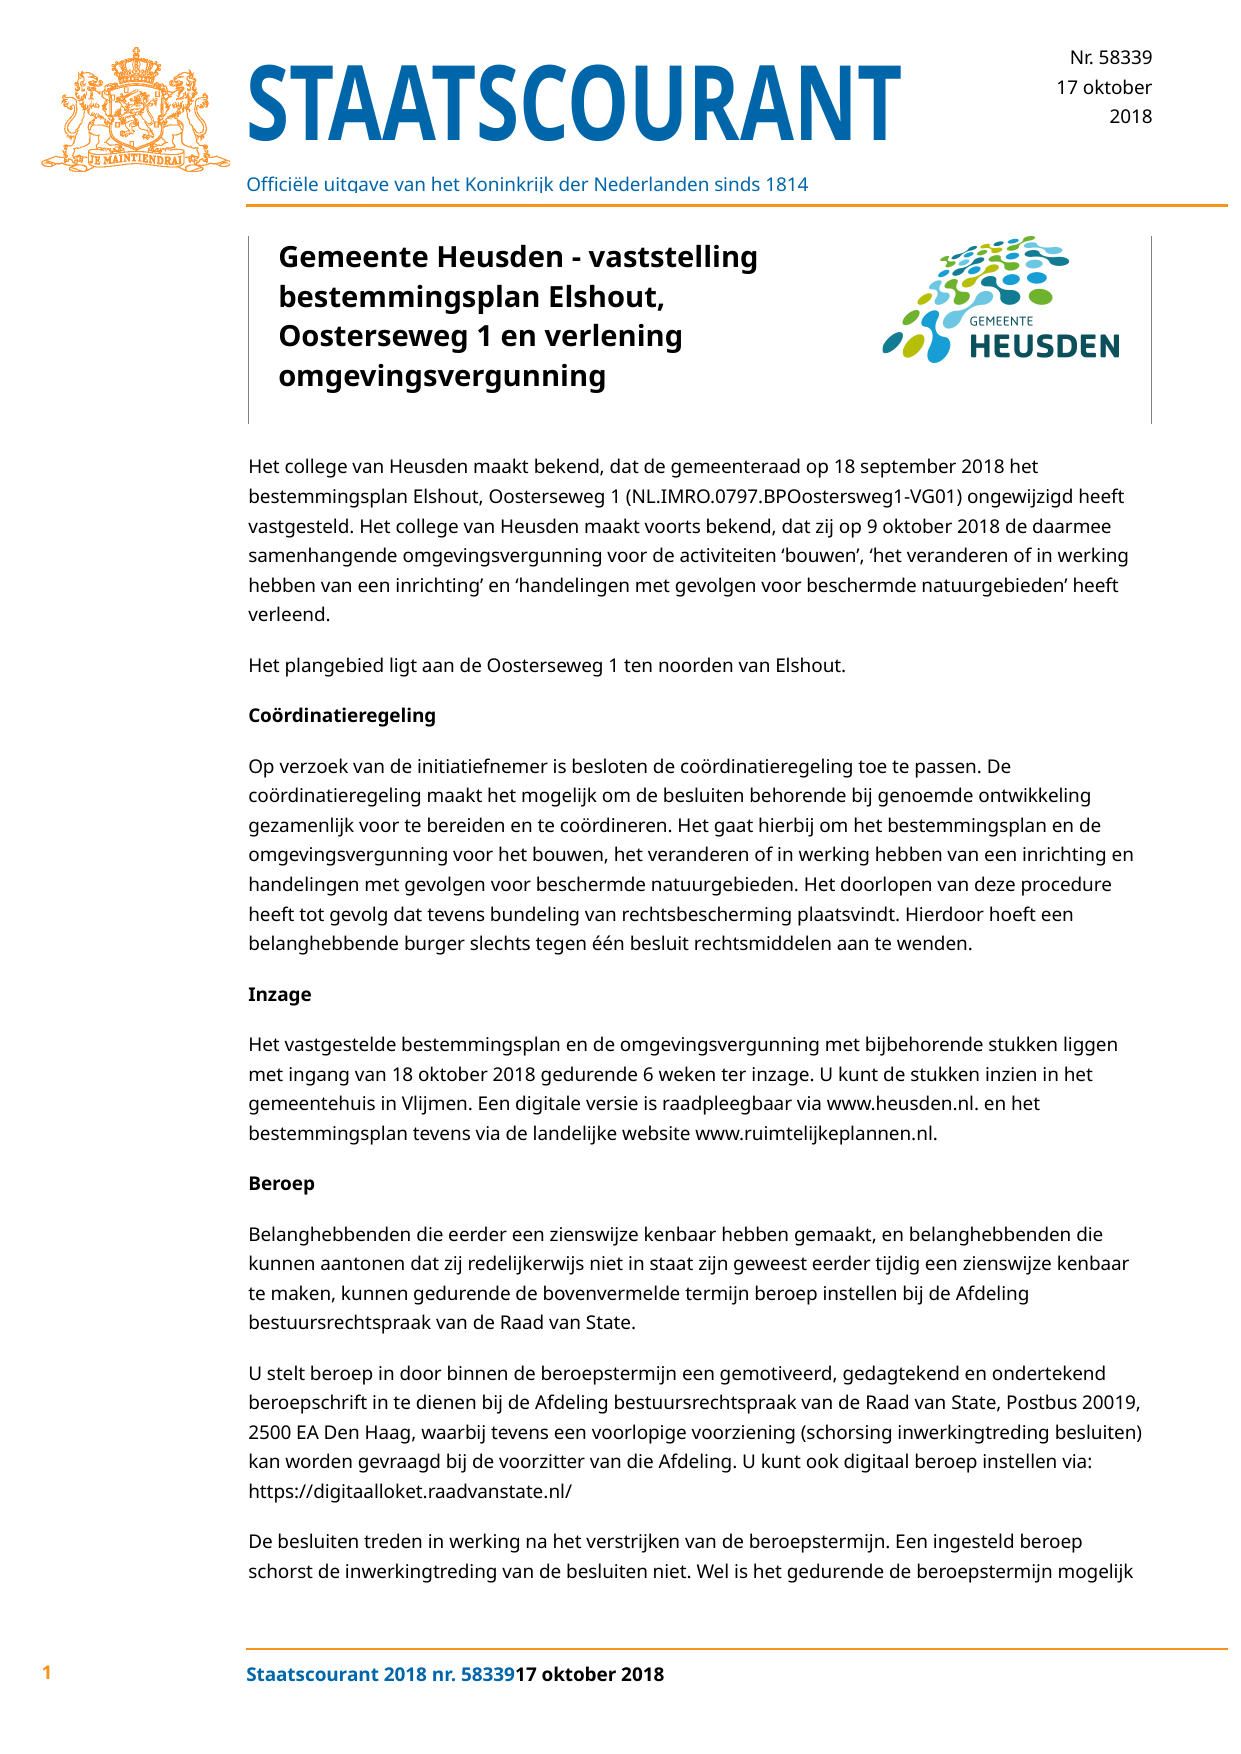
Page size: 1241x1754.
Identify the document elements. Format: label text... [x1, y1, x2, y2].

text De besluiten treden in werking na het verstrijken van de beroepstermijn. Een ingesteld beroep schorst de inwerkingtreding van de besluiten niet. Wel is het gedurende de beroepstermijn mogelijk [248, 1529, 1152, 1584]
text Het college van Heusden maakt bekend, dat de gemeenteraad op 18 september 2018 het bestemmingsplan Elshout, Oosterseweg 1 (NL.IMRO.0797.BPOostersweg1-VG01) ongewijzigd heeft vastgesteld. Het college van Heusden maakt voorts bekend, dat zij op 9 oktober 2018 de daarmee samenhangende omgevingsvergunning voor de activiteiten ‘bouwen’, ‘het veranderen of in werking hebben van een inrichting’ en ‘handelingen met gevolgen voor beschermde natuurgebieden’ heeft verleend. [248, 454, 1152, 627]
picture [41, 47, 231, 172]
table_header Gemeente Heusden - vaststelling bestemmingsplan Elshout, Oosterseweg 1 en verlening omgevingsvergunning [249, 236, 850, 424]
text Inzage [248, 981, 1152, 1006]
text Op verzoek van de initiatiefnemer is besloten de coördinatieregeling toe te passen. De coördinatieregeling maakt het mogelijk om de besluiten behorende bij genoemde ontwikkeling gezamenlijk voor te bereiden en te coördineren. Het gaat hierbij om het bestemmingsplan en de omgevingsvergunning voor het bouwen, het veranderen of in werking hebben van een inrichting en handelingen met gevolgen voor beschermde natuurgebieden. Het doorlopen van deze procedure heeft tot gevolg dat tevens bundeling van rechtsbescherming plaatsvindt. Hierdoor hoeft een belanghebbende burger slechts tegen één besluit rechtsmiddelen aan te wenden. [248, 753, 1152, 956]
text Belanghebbenden die eerder een zienswijze kenbaar hebben gemaakt, en belanghebbenden die kunnen aantonen dat zij redelijkerwijs niet in staat zijn geweest eerder tijdig een zienswijze kenbaar te maken, kunnen gedurende de bovenvermelde termijn beroep instellen bij de Afdeling bestuursrechtspraak van de Raad van State. [248, 1221, 1152, 1335]
text U stelt beroep in door binnen de beroepstermijn een gemotiveerd, gedagtekend en ondertekend beroepschrift in te dienen bij de Afdeling bestuursrechtspraak van de Raad van State, Postbus 20019, 2500 EA Den Haag, waarbij tevens een voorlopige voorziening (schorsing inwerkingtreding besluiten) kan worden gevraagd bij de voorzitter van die Afdeling. U kunt ook digitaal beroep instellen via: https://digitaalloket.raadvanstate.nl/ [248, 1360, 1152, 1504]
picture [882, 236, 1119, 363]
text Coördinatieregeling [248, 702, 1152, 728]
table_header [850, 236, 1151, 424]
text Beroep [248, 1170, 1152, 1196]
text Het vastgestelde bestemmingsplan en de omgevingsvergunning met bijbehorende stukken liggen met ingang van 18 oktober 2018 gedurende 6 weken ter inzage. U kunt de stukken inzien in het gemeentehuis in Vlijmen. Een digitale versie is raadpleegbaar via www.heusden.nl. en het bestemmingsplan tevens via de landelijke website www.ruimtelijkeplannen.nl. [248, 1031, 1152, 1146]
text Het plangebied ligt aan de Oosterseweg 1 ten noorden van Elshout. [248, 652, 1152, 678]
